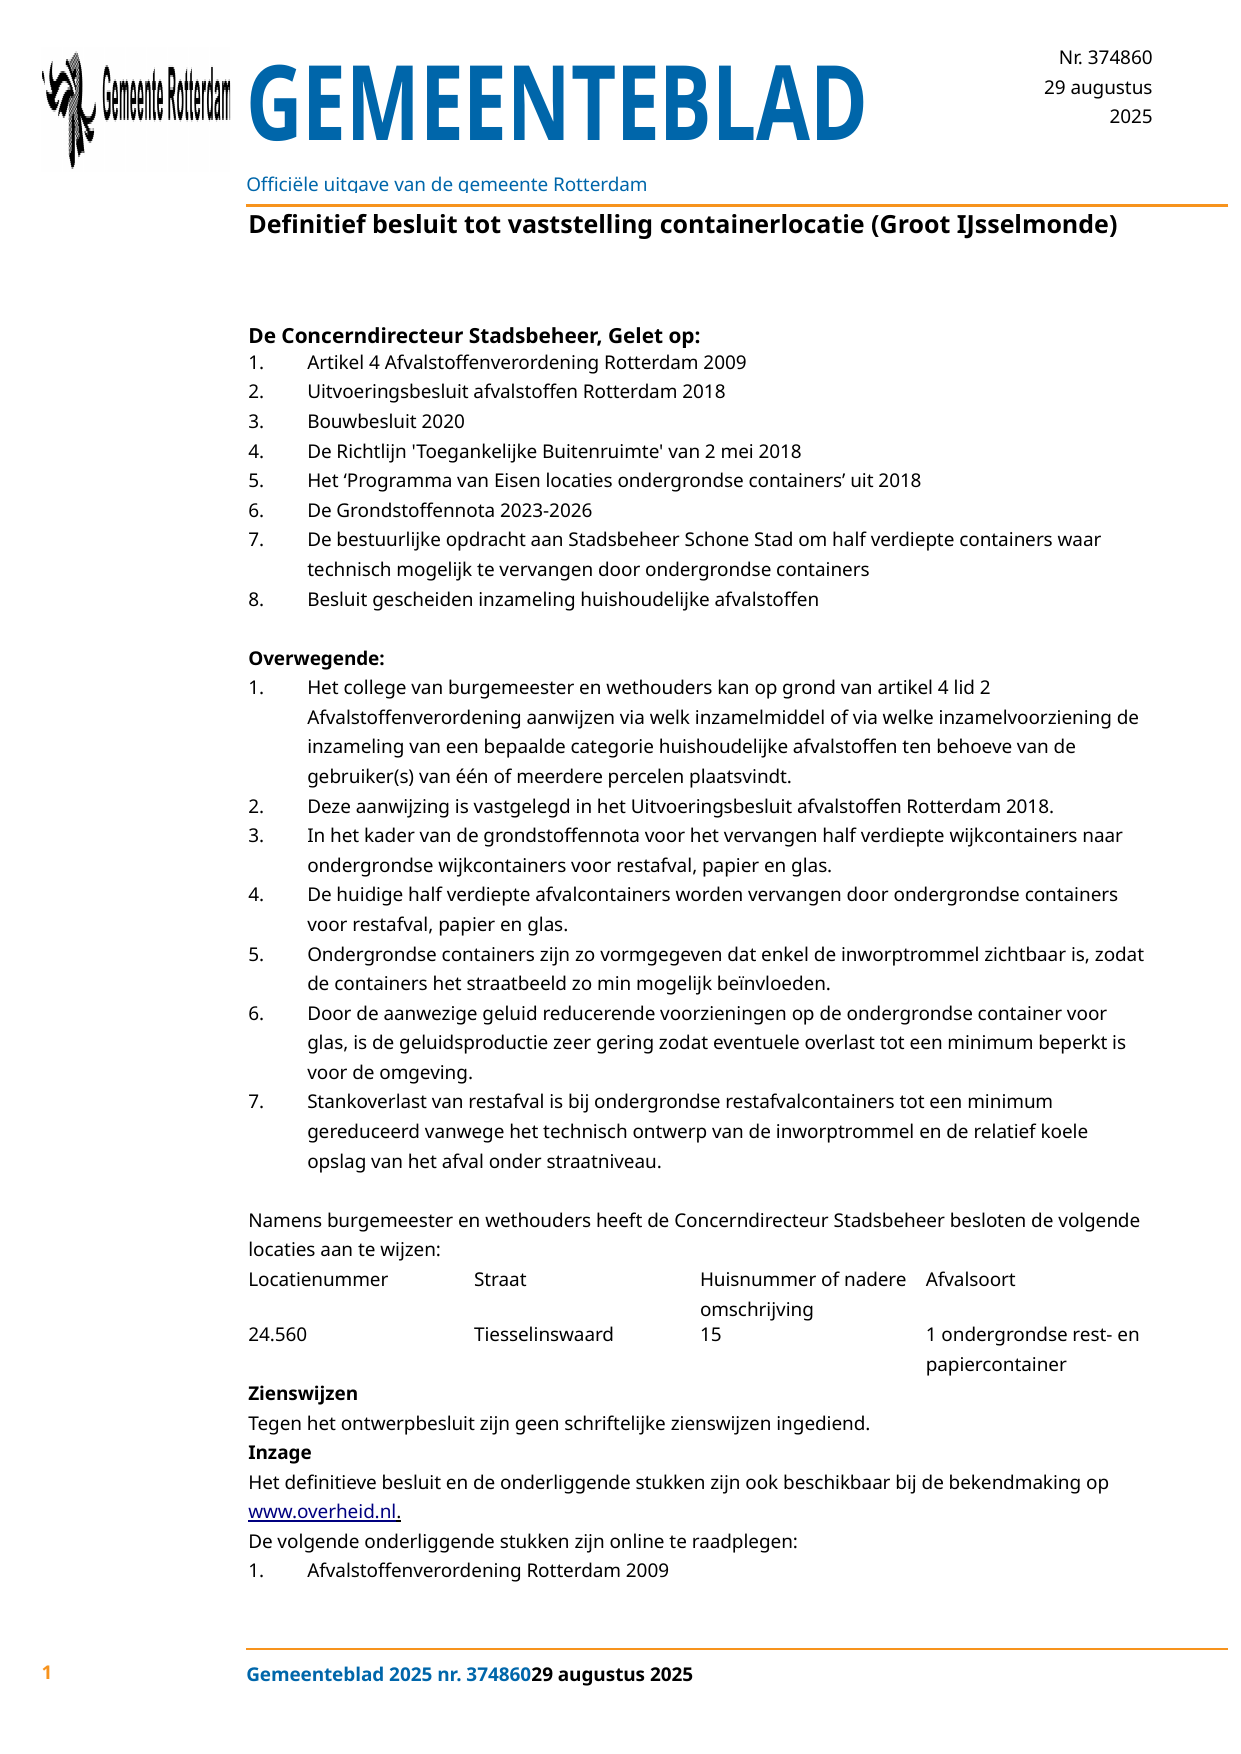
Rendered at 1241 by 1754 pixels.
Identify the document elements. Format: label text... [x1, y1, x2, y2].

list Het ‘Programma van Eisen locaties ondergrondse containers’ uit 2018 [248, 467, 1152, 493]
list Stankoverlast van restafval is bij ondergrondse restafvalcontainers tot een minimum gereduceerd vanwege het technisch ontwerp van de inworptrommel en de relatief koele opslag van het afval onder straatniveau. [248, 1089, 1152, 1174]
table_header Huisnummer of nadere omschrijving [700, 1266, 926, 1322]
text Tegen het ontwerpbesluit zijn geen schriftelijke zienswijzen ingediend. [248, 1410, 1152, 1436]
text De volgende onderliggende stukken zijn online te raadplegen: [248, 1528, 1152, 1554]
list De huidige half verdiepte afvalcontainers worden vervangen door ondergrondse containers voor restafval, papier en glas. [248, 882, 1152, 937]
table_cell 24.560 [248, 1322, 474, 1377]
text Definitief besluit tot vaststelling containerlocatie (Groot IJsselmonde) [248, 207, 1152, 241]
table_cell 15 [700, 1322, 926, 1377]
list Ondergrondse containers zijn zo vormgegeven dat enkel de inworptrommel zichtbaar is, zodat de containers het straatbeeld zo min mogelijk beïnvloeden. [248, 941, 1152, 996]
picture [41, 47, 231, 172]
list De Grondstoffennota 2023-2026 [248, 497, 1152, 523]
list Uitvoeringsbesluit afvalstoffen Rotterdam 2018 [248, 379, 1152, 404]
text De Concerndirecteur Stadsbeheer, Gelet op: [248, 321, 1152, 349]
list In het kader van de grondstoffennota voor het vervangen half verdiepte wijkcontainers naar ondergrondse wijkcontainers voor restafval, papier en glas. [248, 822, 1152, 878]
table_header Afvalsoort [926, 1266, 1152, 1322]
list De Richtlijn 'Toegankelijke Buitenruimte' van 2 mei 2018 [248, 438, 1152, 464]
table_header Straat [474, 1266, 700, 1322]
text Namens burgemeester en wethouders heeft de Concerndirecteur Stadsbeheer besloten de volgende locaties aan te wijzen: [248, 1207, 1152, 1262]
text Overwegende: [248, 645, 1152, 671]
list Door de aanwezige geluid reducerende voorzieningen op de ondergrondse container voor glas, is de geluidsproductie zeer gering zodat eventuele overlast tot een minimum beperkt is voor de omgeving. [248, 1000, 1152, 1085]
table_cell 1 ondergrondse rest- en papiercontainer [926, 1322, 1152, 1377]
list Het college van burgemeester en wethouders kan op grond van artikel 4 lid 2 Afvalstoffenverordening aanwijzen via welk inzamelmiddel of via welke inzamelvoorziening de inzameling van een bepaalde categorie huishoudelijke afvalstoffen ten behoeve van de gebruiker(s) van één of meerdere percelen plaatsvindt. [248, 674, 1152, 789]
text Het definitieve besluit en de onderliggende stukken zijn ook beschikbaar bij de bekendmaking op www.overheid.nl. [248, 1469, 1152, 1524]
list Artikel 4 Afvalstoffenverordening Rotterdam 2009 [248, 349, 1152, 375]
list Afvalstoffenverordening Rotterdam 2009 [248, 1558, 1152, 1583]
table_cell Tiesselinswaard [474, 1322, 700, 1377]
list Besluit gescheiden inzameling huishoudelijke afvalstoffen [248, 586, 1152, 612]
text Zienswijzen [248, 1380, 1152, 1406]
list De bestuurlijke opdracht aan Stadsbeheer Schone Stad om half verdiepte containers waar technisch mogelijk te vervangen door ondergrondse containers [248, 527, 1152, 582]
list Deze aanwijzing is vastgelegd in het Uitvoeringsbesluit afvalstoffen Rotterdam 2018. [248, 793, 1152, 819]
list Bouwbesluit 2020 [248, 408, 1152, 434]
table_header Locatienummer [248, 1266, 474, 1322]
text Inzage [248, 1439, 1152, 1465]
